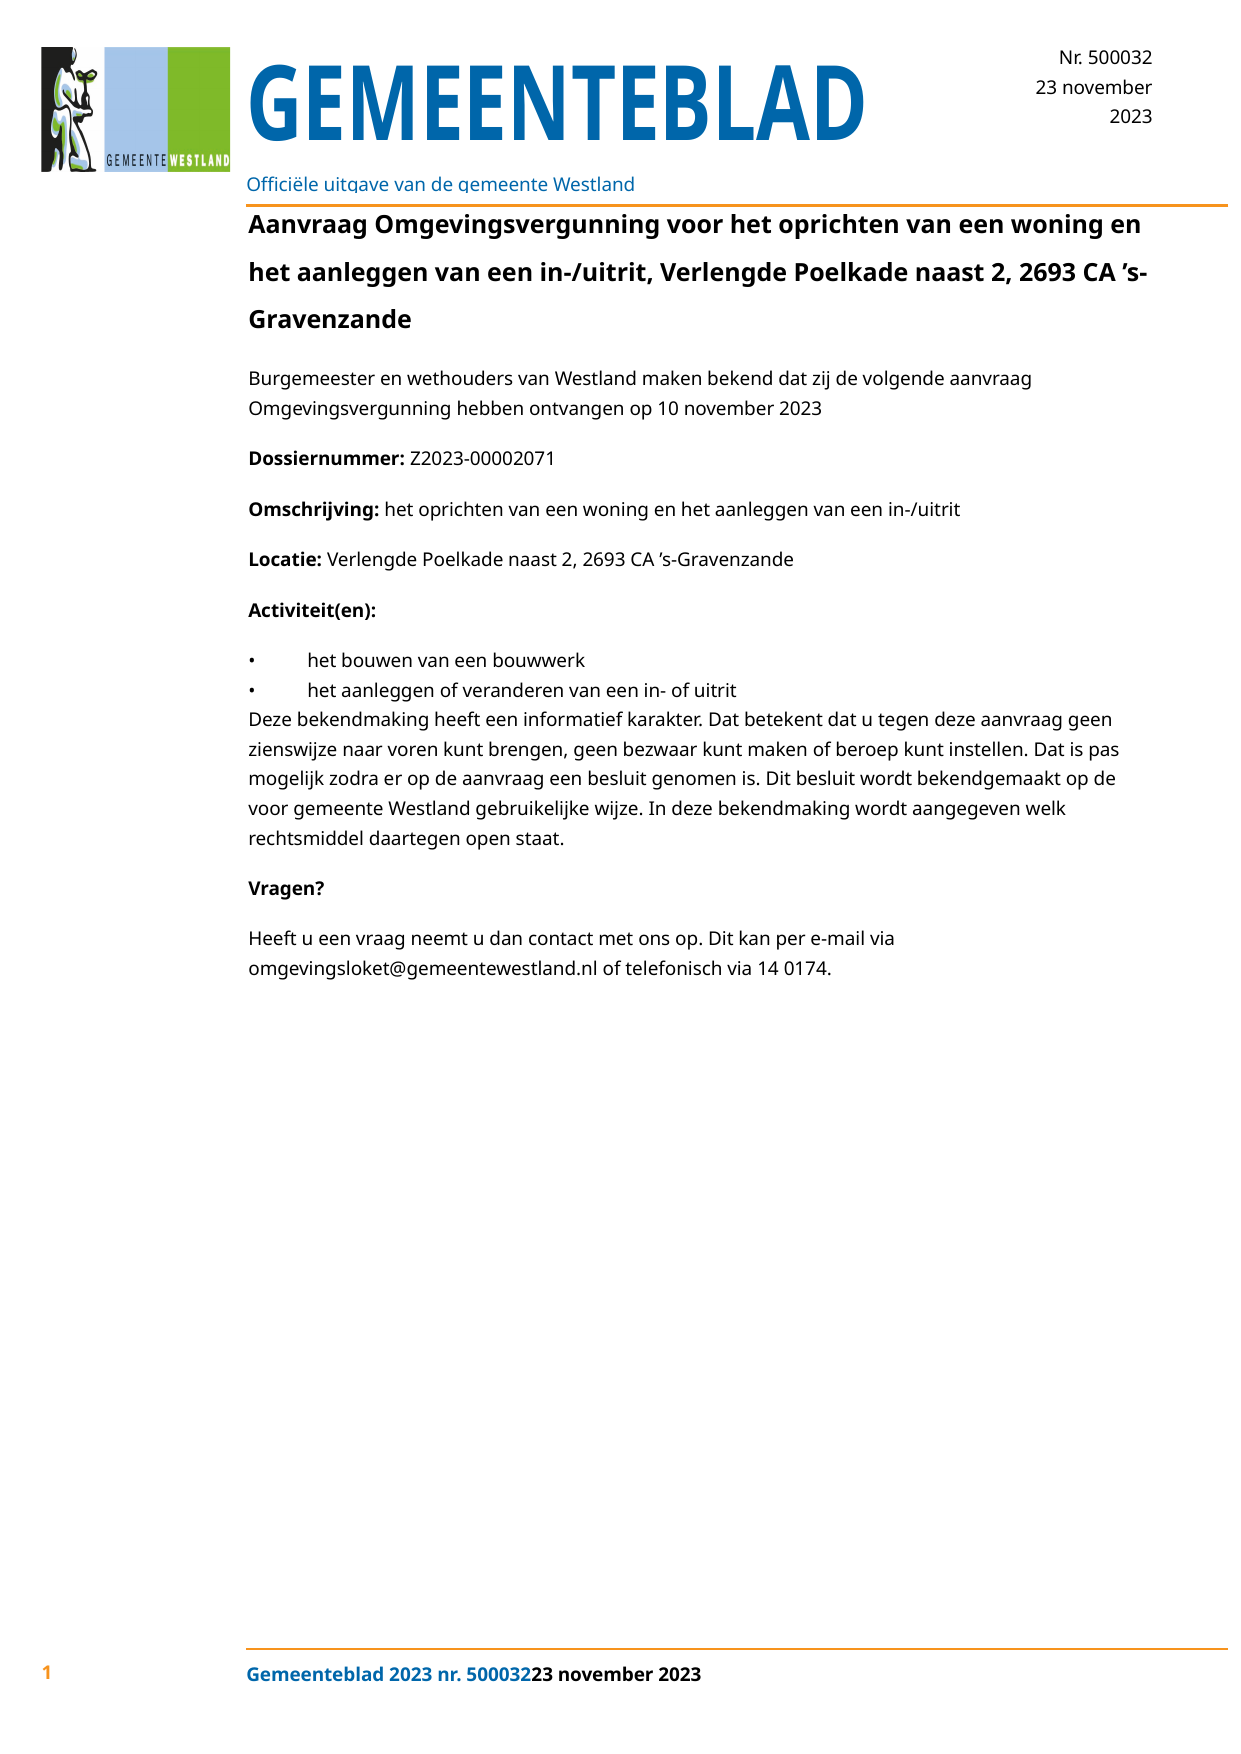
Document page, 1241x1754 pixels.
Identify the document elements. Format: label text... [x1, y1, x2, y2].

list het aanleggen of veranderen van een in- of uitrit [248, 677, 1152, 702]
text Heeft u een vraag neemt u dan contact met ons op. Dit kan per e-mail via omgevingsloket@gemeentewestland.nl of telefonisch via 14 0174. [248, 926, 1152, 981]
picture [41, 47, 231, 172]
text Activiteit(en): [248, 597, 1152, 622]
text Dossiernummer: Z2023-00002071 [248, 446, 1152, 471]
text Omschrijving: het oprichten van een woning en het aanleggen van een in-/uitrit [248, 496, 1152, 522]
text Burgemeester en wethouders van Westland maken bekend dat zij de volgende aanvraag Omgevingsvergunning hebben ontvangen op 10 november 2023 [248, 366, 1152, 421]
list het bouwen van een bouwwerk [248, 647, 1152, 673]
text Vragen? [248, 875, 1152, 901]
text Locatie: Verlengde Poelkade naast 2, 2693 CA ’s-Gravenzande [248, 546, 1152, 572]
text Aanvraag Omgevingsvergunning voor het oprichten van een woning en het aanleggen van een in-/uitrit, Verlengde Poelkade naast 2, 2693 CA ’s-Gravenzande [248, 207, 1152, 336]
text Deze bekendmaking heeft een informatief karakter. Dat betekent dat u tegen deze aanvraag geen zienswijze naar voren kunt brengen, geen bezwaar kunt maken of beroep kunt instellen. Dat is pas mogelijk zodra er op de aanvraag een besluit genomen is. Dit besluit wordt bekendgemaakt op de voor gemeente Westland gebruikelijke wijze. In deze bekendmaking wordt aangegeven welk rechtsmiddel daartegen open staat. [248, 706, 1152, 850]
